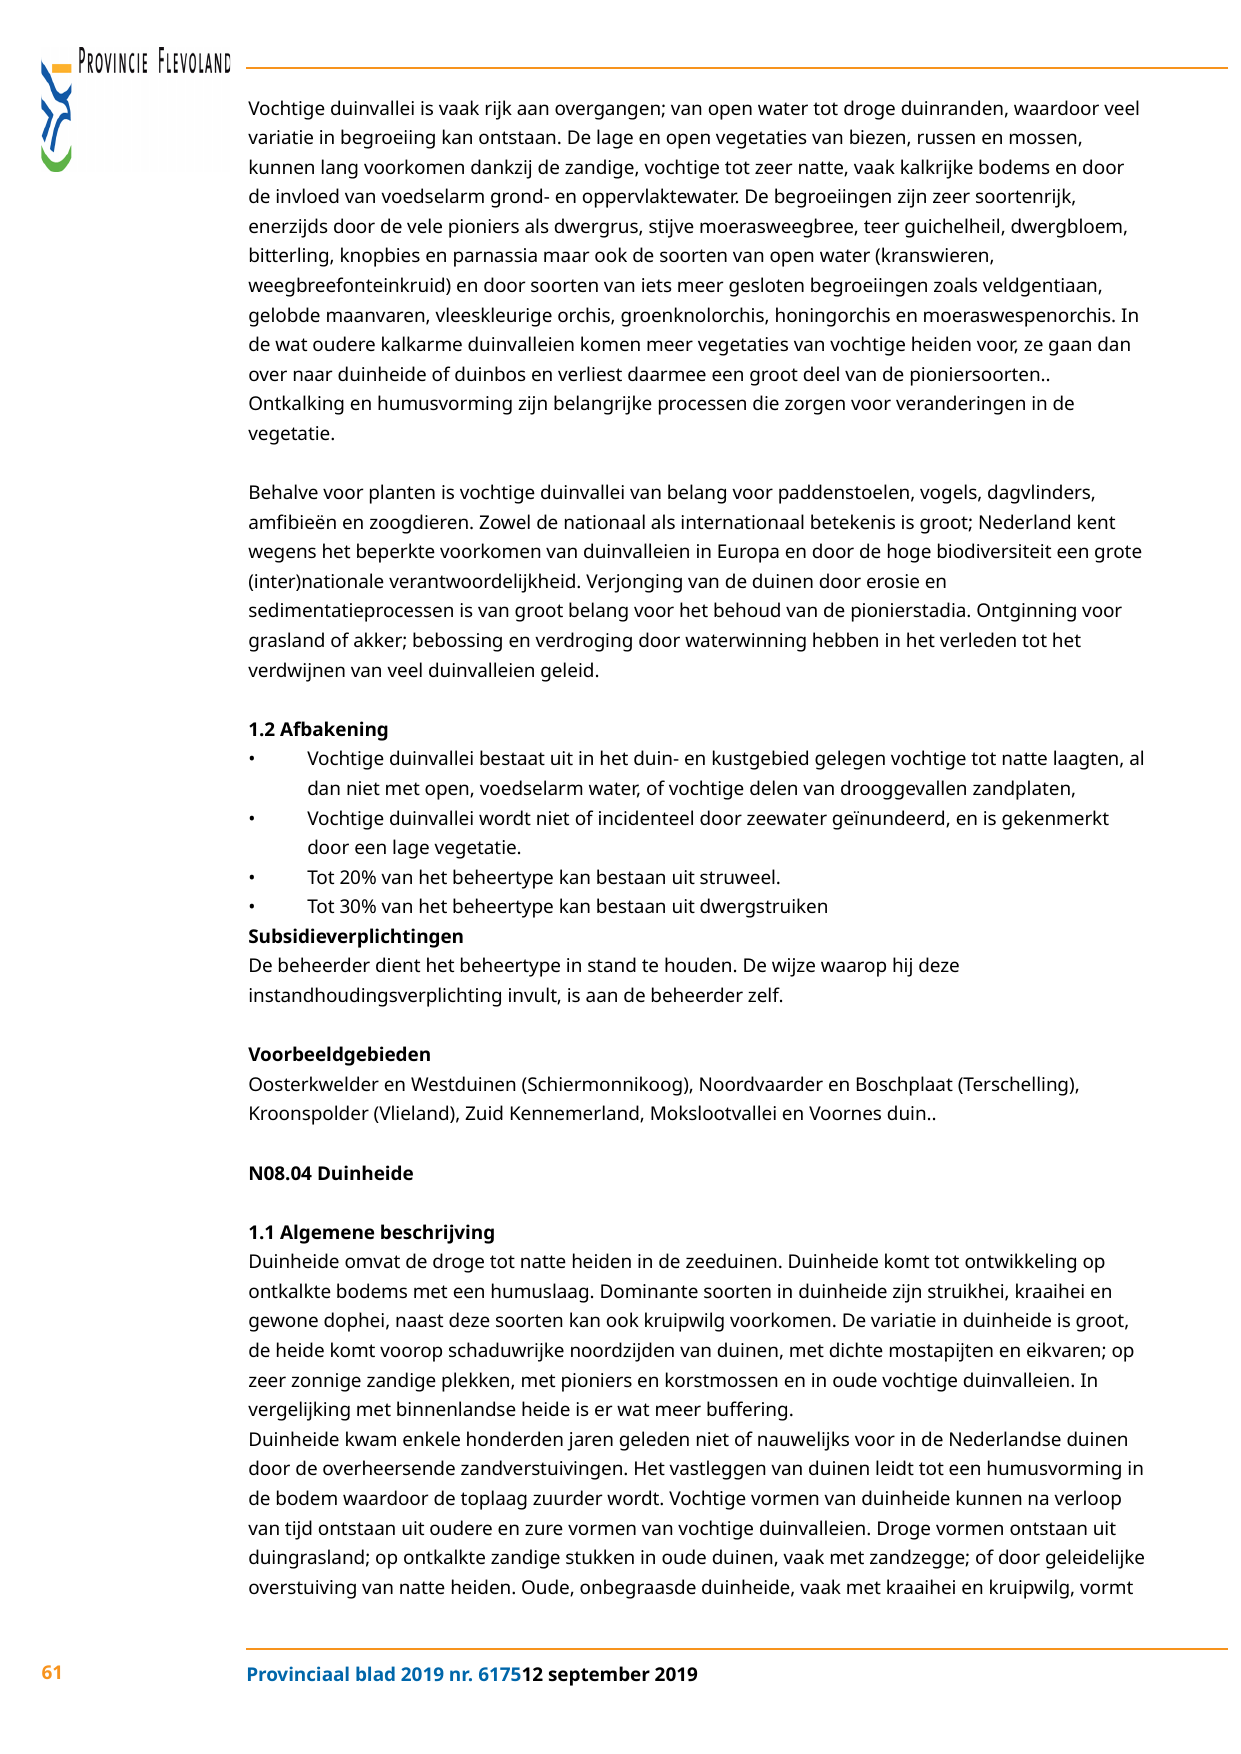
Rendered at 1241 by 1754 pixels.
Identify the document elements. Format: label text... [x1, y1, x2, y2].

text Duinheide omvat de droge tot natte heiden in de zeeduinen. Duinheide komt tot ontwikkeling op ontkalkte bodems met een humuslaag. Dominante soorten in duinheide zijn struikhei, kraaihei en gewone dophei, naast deze soorten kan ook kruipwilg voorkomen. De variatie in duinheide is groot, de heide komt voorop schaduwrijke noordzijden van duinen, met dichte mostapijten en eikvaren; op zeer zonnige zandige plekken, met pioniers en korstmossen en in oude vochtige duinvalleien. In vergelijking met binnenlandse heide is er wat meer buffering. [248, 1248, 1152, 1422]
text Voorbeeldgebieden [248, 1041, 1152, 1067]
text Oosterkwelder en Westduinen (Schiermonnikoog), Noordvaarder en Boschplaat (Terschelling), Kroonspolder (Vlieland), Zuid Kennemerland, Mokslootvallei en Voornes duin.. [248, 1071, 1152, 1126]
picture [41, 47, 231, 172]
text Subsidieverplichtingen [248, 923, 1152, 949]
text 1.2 Afbakening [248, 716, 1152, 742]
text De beheerder dient het beheertype in stand te houden. De wijze waarop hij deze instandhoudingsverplichting invult, is aan de beheerder zelf. [248, 953, 1152, 1008]
text Vochtige duinvallei is vaak rijk aan overgangen; van open water tot droge duinranden, waardoor veel variatie in begroeiing kan ontstaan. De lage en open vegetaties van biezen, russen en mossen, kunnen lang voorkomen dankzij de zandige, vochtige tot zeer natte, vaak kalkrijke bodems en door de invloed van voedselarm grond- en oppervlaktewater. De begroeiingen zijn zeer soortenrijk, enerzijds door de vele pioniers als dwergrus, stijve moerasweegbree, teer guichelheil, dwergbloem, bitterling, knopbies en parnassia maar ook de soorten van open water (kranswieren, weegbreefonteinkruid) en door soorten van iets meer gesloten begroeiingen zoals veldgentiaan, gelobde maanvaren, vleeskleurige orchis, groenknolorchis, honingorchis en moeraswespenorchis. In de wat oudere kalkarme duinvalleien komen meer vegetaties van vochtige heiden voor, ze gaan dan over naar duinheide of duinbos en verliest daarmee een groot deel van de pioniersoorten.. Ontkalking en humusvorming zijn belangrijke processen die zorgen voor veranderingen in de vegetatie. [248, 95, 1152, 446]
list Vochtige duinvallei wordt niet of incidenteel door zeewater geïnundeerd, en is gekenmerkt door een lage vegetatie. [248, 805, 1152, 860]
list Vochtige duinvallei bestaat uit in het duin- en kustgebied gelegen vochtige tot natte laagten, al dan niet met open, voedselarm water, of vochtige delen van drooggevallen zandplaten, [248, 746, 1152, 801]
list Tot 20% van het beheertype kan bestaan uit struweel. [248, 864, 1152, 890]
list Tot 30% van het beheertype kan bestaan uit dwergstruiken [248, 893, 1152, 919]
text Behalve voor planten is vochtige duinvallei van belang voor paddenstoelen, vogels, dagvlinders, amfibieën en zoogdieren. Zowel de nationaal als internationaal betekenis is groot; Nederland kent wegens het beperkte voorkomen van duinvalleien in Europa en door de hoge biodiversiteit een grote (inter)nationale verantwoordelijkheid. Verjonging van de duinen door erosie en sedimentatieprocessen is van groot belang voor het behoud van de pionierstadia. Ontginning voor grasland of akker; bebossing en verdroging door waterwinning hebben in het verleden tot het verdwijnen van veel duinvalleien geleid. [248, 479, 1152, 683]
text 1.1 Algemene beschrijving [248, 1219, 1152, 1245]
text N08.04 Duinheide [248, 1160, 1152, 1186]
text Duinheide kwam enkele honderden jaren geleden niet of nauwelijks voor in de Nederlandse duinen door de overheersende zandverstuivingen. Het vastleggen van duinen leidt tot een humusvorming in de bodem waardoor de toplaag zuurder wordt. Vochtige vormen van duinheide kunnen na verloop van tijd ontstaan uit oudere en zure vormen van vochtige duinvalleien. Droge vormen ontstaan uit duingrasland; op ontkalkte zandige stukken in oude duinen, vaak met zandzegge; of door geleidelijke overstuiving van natte heiden. Oude, onbegraasde duinheide, vaak met kraaihei en kruipwilg, vormt [248, 1426, 1152, 1600]
